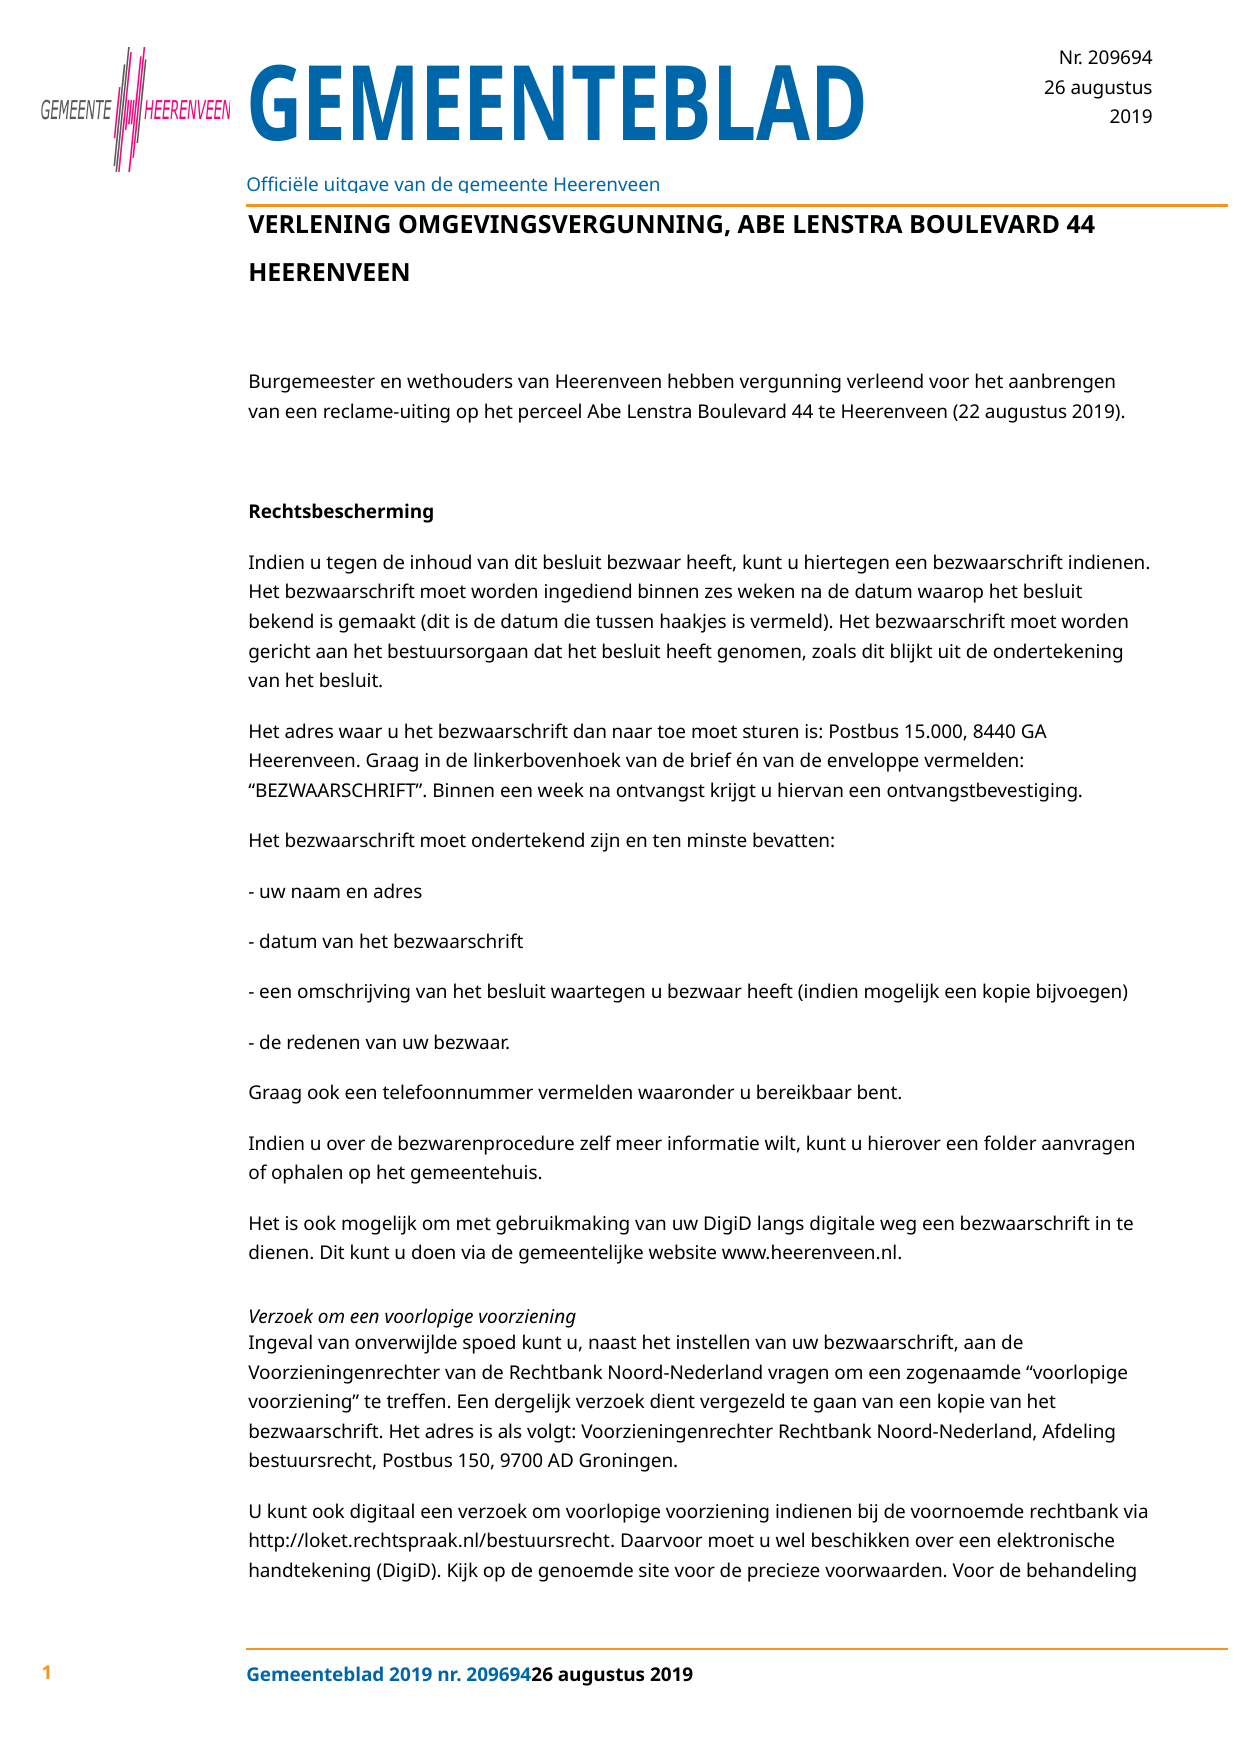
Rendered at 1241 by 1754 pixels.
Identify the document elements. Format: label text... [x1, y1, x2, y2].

text Graag ook een telefoonnummer vermelden waaronder u bereikbaar bent. [248, 1079, 1152, 1105]
text Ingeval van onverwijlde spoed kunt u, naast het instellen van uw bezwaarschrift, aan de Voorzieningenrechter van de Rechtbank Noord-Nederland vragen om een zogenaamde “voorlopige voorziening” te treffen. Een dergelijk verzoek dient vergezeld te gaan van een kopie van het bezwaarschrift. Het adres is als volgt: Voorzieningenrechter Rechtbank Noord-Nederland, Afdeling bestuursrecht, Postbus 150, 9700 AD Groningen. [248, 1329, 1152, 1473]
text Burgemeester en wethouders van Heerenveen hebben vergunning verleend voor het aanbrengen van een reclame-uiting op het perceel Abe Lenstra Boulevard 44 te Heerenveen (22 augustus 2019). [248, 368, 1152, 424]
text Indien u over de bezwarenprocedure zelf meer informatie wilt, kunt u hierover een folder aanvragen of ophalen op het gemeentehuis. [248, 1130, 1152, 1185]
text - uw naam en adres [248, 878, 1152, 904]
text Het adres waar u het bezwaarschrift dan naar toe moet sturen is: Postbus 15.000, 8440 GA Heerenveen. Graag in de linkerbovenhoek van de brief én van de enveloppe vermelden: “BEZWAARSCHRIFT”. Binnen een week na ontvangst krijgt u hiervan een ontvangstbevestiging. [248, 718, 1152, 803]
text Indien u tegen de inhoud van dit besluit bezwaar heeft, kunt u hiertegen een bezwaarschrift indienen. Het bezwaarschrift moet worden ingediend binnen zes weken na de datum waarop het besluit bekend is gemaakt (dit is de datum die tussen haakjes is vermeld). Het bezwaarschrift moet worden gericht aan het bestuursorgaan dat het besluit heeft genomen, zoals dit blijkt uit de ondertekening van het besluit. [248, 549, 1152, 693]
text VERLENING OMGEVINGSVERGUNNING, ABE LENSTRA BOULEVARD 44 HEERENVEEN [248, 207, 1152, 288]
text - een omschrijving van het besluit waartegen u bezwaar heeft (indien mogelijk een kopie bijvoegen) [248, 979, 1152, 1004]
text Het is ook mogelijk om met gebruikmaking van uw DigiD langs digitale weg een bezwaarschrift in te dienen. Dit kunt u doen via de gemeentelijke website www.heerenveen.nl. [248, 1210, 1152, 1265]
text - de redenen van uw bezwaar. [248, 1029, 1152, 1055]
text Het bezwaarschrift moet ondertekend zijn en ten minste bevatten: [248, 827, 1152, 853]
text Verzoek om een voorlopige voorziening [248, 1303, 1152, 1329]
text U kunt ook digitaal een verzoek om voorlopige voorziening indienen bij de voornoemde rechtbank via http://loket.rechtspraak.nl/bestuursrecht. Daarvoor moet u wel beschikken over een elektronische handtekening (DigiD). Kijk op de genoemde site voor de precieze voorwaarden. Voor de behandeling [248, 1498, 1152, 1583]
text - datum van het bezwaarschrift [248, 928, 1152, 954]
text Rechtsbescherming [248, 499, 1152, 524]
picture [41, 47, 231, 172]
